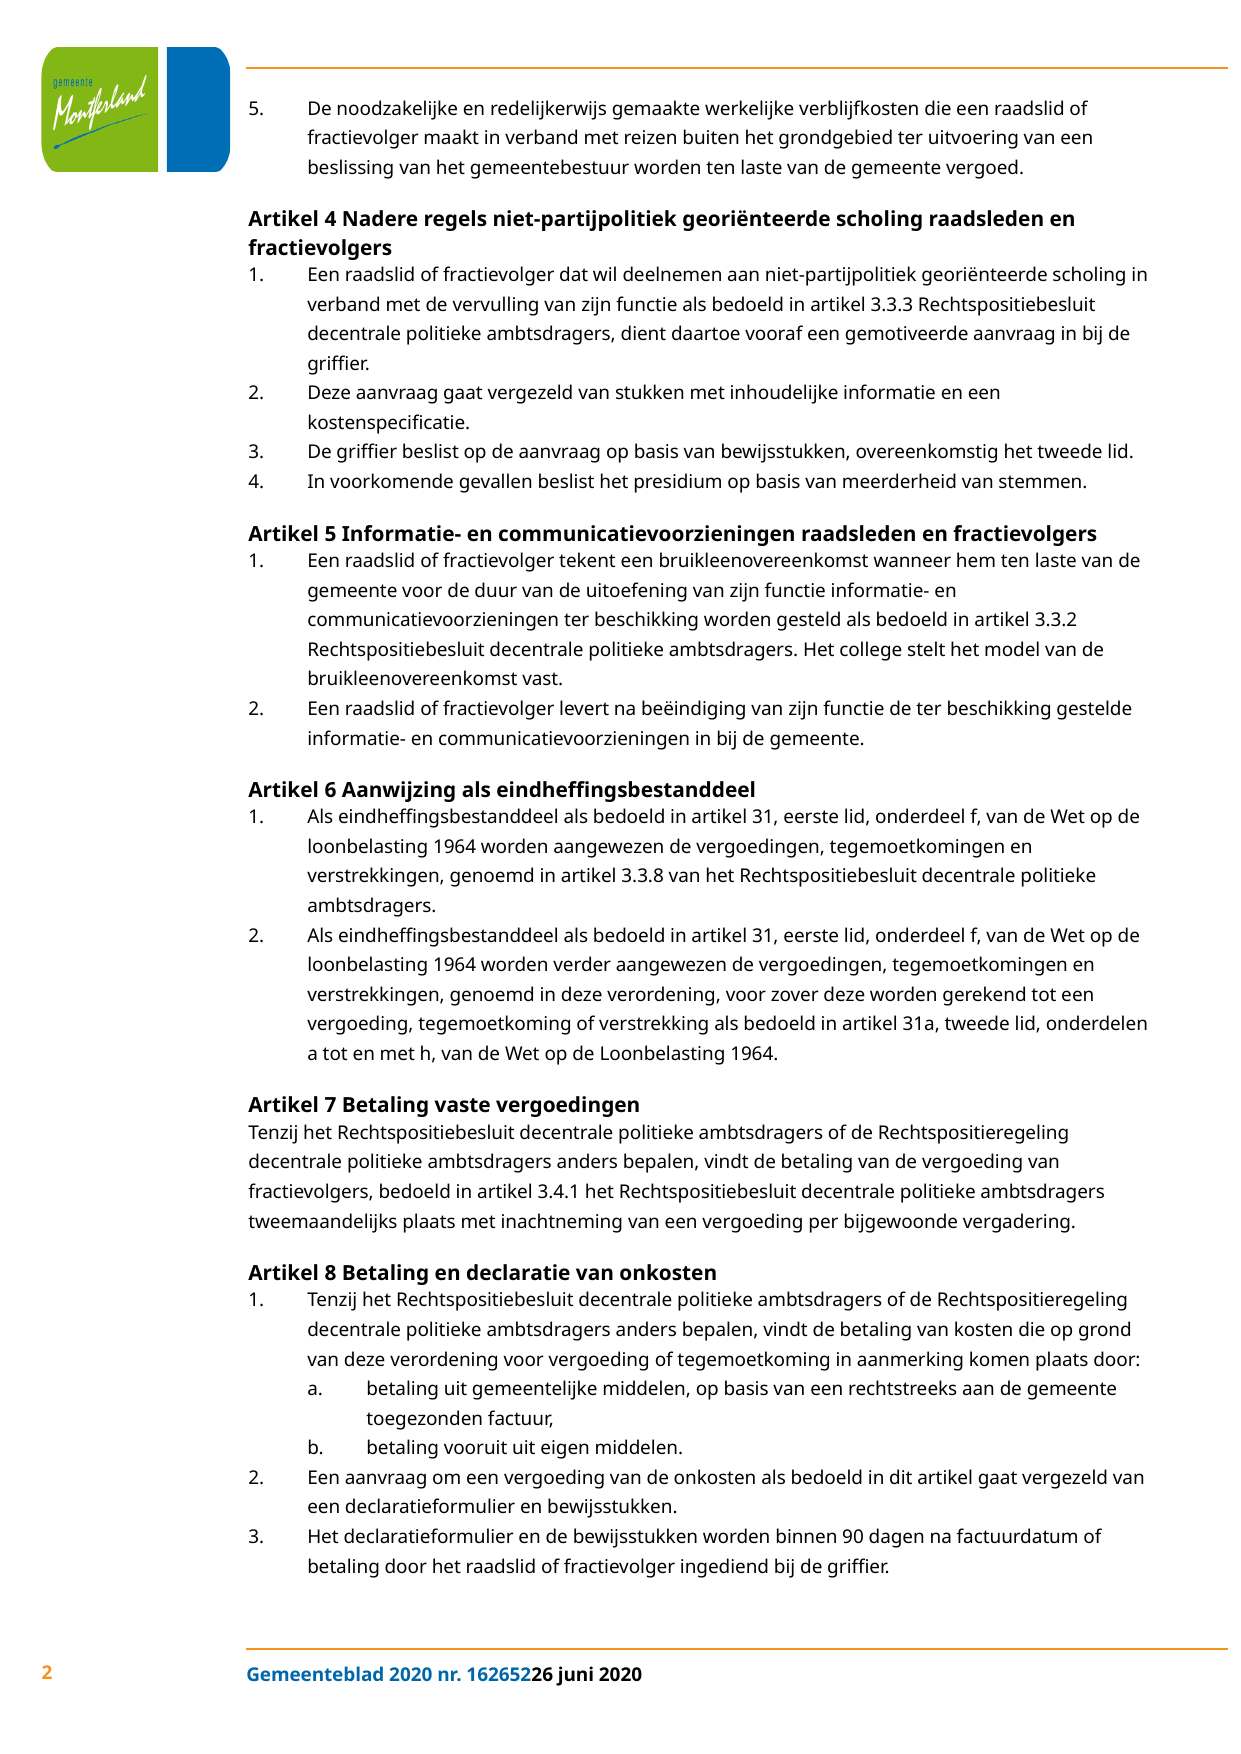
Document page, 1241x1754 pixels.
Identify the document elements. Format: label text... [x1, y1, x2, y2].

list Een raadslid of fractievolger dat wil deelnemen aan niet-partijpolitiek georiënteerde scholing in verband met de vervulling van zijn functie als bedoeld in artikel 3.3.3 Rechtspositiebesluit decentrale politieke ambtsdragers, dient daartoe vooraf een gemotiveerde aanvraag in bij de griffier. [248, 261, 1152, 376]
list Als eindheffingsbestanddeel als bedoeld in artikel 31, eerste lid, onderdeel f, van de Wet op de loonbelasting 1964 worden aangewezen de vergoedingen, tegemoetkomingen en verstrekkingen, genoemd in artikel 3.3.8 van het Rechtspositiebesluit decentrale politieke ambtsdragers. [248, 803, 1152, 918]
list In voorkomende gevallen beslist het presidium op basis van meerderheid van stemmen. [248, 468, 1152, 494]
list De noodzakelijke en redelijkerwijs gemaakte werkelijke verblijfkosten die een raadslid of fractievolger maakt in verband met reizen buiten het grondgebied ter uitvoering van een beslissing van het gemeentebestuur worden ten laste van de gemeente vergoed. [248, 95, 1152, 180]
list Een raadslid of fractievolger levert na beëindiging van zijn functie de ter beschikking gestelde informatie- en communicatievoorzieningen in bij de gemeente. [248, 695, 1152, 750]
list Het declaratieformulier en de bewijsstukken worden binnen 90 dagen na factuurdatum of betaling door het raadslid of fractievolger ingediend bij de griffier. [248, 1523, 1152, 1579]
list betaling uit gemeentelijke middelen, op basis van een rechtstreeks aan de gemeente toegezonden factuur, [307, 1375, 1152, 1431]
list Een aanvraag om een vergoeding van de onkosten als bedoeld in dit artikel gaat vergezeld van een declaratieformulier en bewijsstukken. [248, 1464, 1152, 1519]
text Artikel 6 Aanwijzing als eindheffingsbestanddeel [248, 775, 1152, 803]
list Deze aanvraag gaat vergezeld van stukken met inhoudelijke informatie en een kostenspecificatie. [248, 379, 1152, 435]
list Als eindheffingsbestanddeel als bedoeld in artikel 31, eerste lid, onderdeel f, van de Wet op de loonbelasting 1964 worden verder aangewezen de vergoedingen, tegemoetkomingen en verstrekkingen, genoemd in deze verordening, voor zover deze worden gerekend tot een vergoeding, tegemoetkoming of verstrekking als bedoeld in artikel 31a, tweede lid, onderdelen a tot en met h, van de Wet op de Loonbelasting 1964. [248, 922, 1152, 1066]
list betaling vooruit uit eigen middelen. [307, 1434, 1152, 1460]
text Artikel 7 Betaling vaste vergoedingen [248, 1091, 1152, 1119]
picture [41, 47, 231, 172]
text Artikel 8 Betaling en declaratie van onkosten [248, 1258, 1152, 1287]
text Tenzij het Rechtspositiebesluit decentrale politieke ambtsdragers of de Rechtspositieregeling decentrale politieke ambtsdragers anders bepalen, vindt de betaling van de vergoeding van fractievolgers, bedoeld in artikel 3.4.1 het Rechtspositiebesluit decentrale politieke ambtsdragers tweemaandelijks plaats met inachtneming van een vergoeding per bijgewoonde vergadering. [248, 1119, 1152, 1233]
list De griffier beslist op de aanvraag op basis van bewijsstukken, overeenkomstig het tweede lid. [248, 439, 1152, 464]
text Artikel 5 Informatie- en communicatievoorzieningen raadsleden en fractievolgers [248, 519, 1152, 547]
list Tenzij het Rechtspositiebesluit decentrale politieke ambtsdragers of de Rechtspositieregeling decentrale politieke ambtsdragers anders bepalen, vindt de betaling van kosten die op grond van deze verordening voor vergoeding of tegemoetkoming in aanmerking komen plaats door: [248, 1287, 1152, 1372]
list Een raadslid of fractievolger tekent een bruikleenovereenkomst wanneer hem ten laste van de gemeente voor de duur van de uitoefening van zijn functie informatie- en communicatievoorzieningen ter beschikking worden gesteld als bedoeld in artikel 3.3.2 Rechtspositiebesluit decentrale politieke ambtsdragers. Het college stelt het model van de bruikleenovereenkomst vast. [248, 547, 1152, 691]
text Artikel 4 Nadere regels niet-partijpolitiek georiënteerde scholing raadsleden en fractievolgers [248, 204, 1152, 261]
